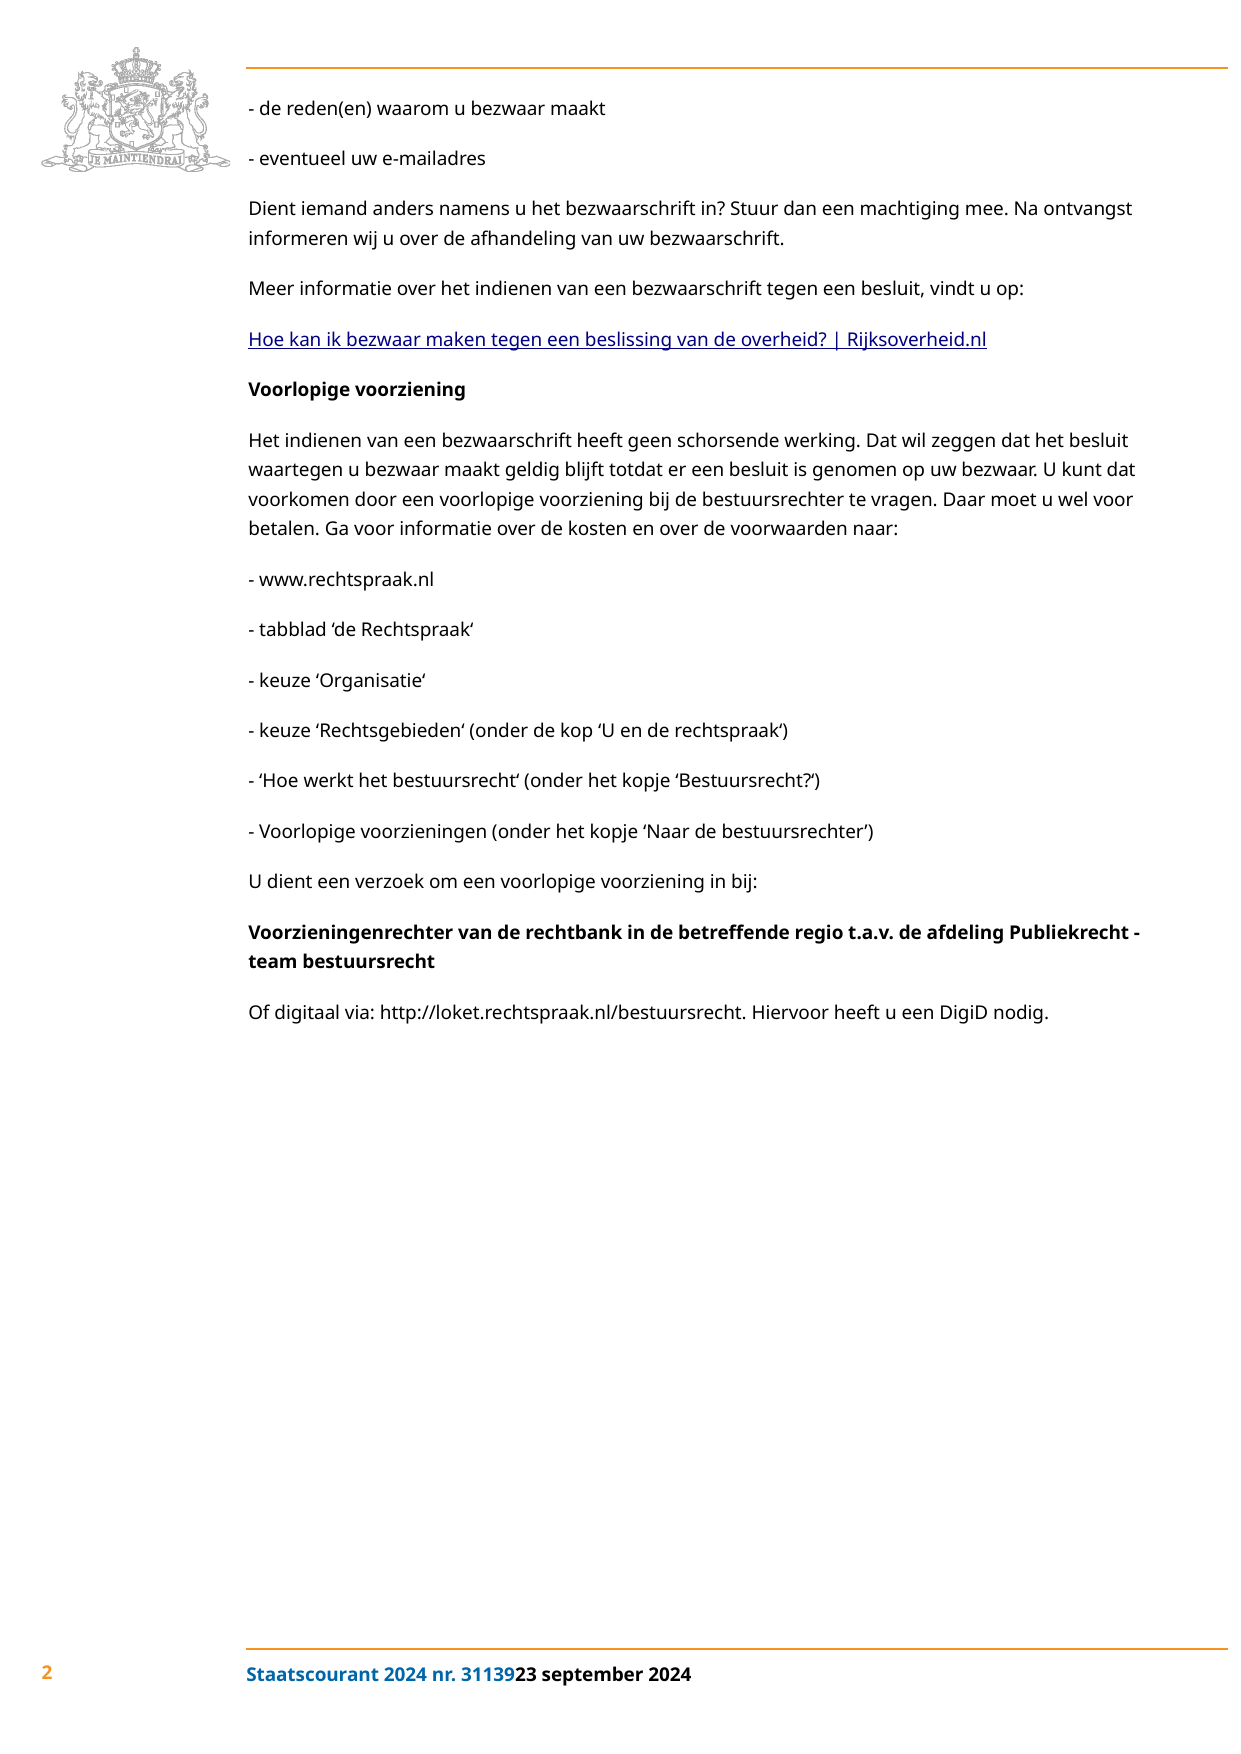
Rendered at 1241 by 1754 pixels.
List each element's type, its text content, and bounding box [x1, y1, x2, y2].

text Het indienen van een bezwaarschrift heeft geen schorsende werking. Dat wil zeggen dat het besluit waartegen u bezwaar maakt geldig blijft totdat er een besluit is genomen op uw bezwaar. U kunt dat voorkomen door een voorlopige voorziening bij de bestuursrechter te vragen. Daar moet u wel voor betalen. Ga voor informatie over de kosten en over de voorwaarden naar: [248, 427, 1152, 541]
text - www.rechtspraak.nl [248, 566, 1152, 592]
picture [41, 47, 231, 172]
text - keuze ‘Organisatie‘ [248, 667, 1152, 693]
text Voorlopige voorziening [248, 376, 1152, 402]
text - tabblad ‘de Rechtspraak‘ [248, 616, 1152, 642]
text Of digitaal via: http://loket.rechtspraak.nl/bestuursrecht. Hiervoor heeft u een DigiD nodig. [248, 999, 1152, 1025]
text U dient een verzoek om een voorlopige voorziening in bij: [248, 868, 1152, 894]
text Voorzieningenrechter van de rechtbank in de betreffende regio t.a.v. de afdeling Publiekrecht - team bestuursrecht [248, 919, 1152, 974]
text - eventueel uw e-mailadres [248, 145, 1152, 171]
text Dient iemand anders namens u het bezwaarschrift in? Stuur dan een machtiging mee. Na ontvangst informeren wij u over de afhandeling van uw bezwaarschrift. [248, 196, 1152, 251]
text - keuze ‘Rechtsgebieden‘ (onder de kop ‘U en de rechtspraak‘) [248, 717, 1152, 743]
text - ‘Hoe werkt het bestuursrecht‘ (onder het kopje ‘Bestuursrecht?‘) [248, 768, 1152, 793]
text Meer informatie over het indienen van een bezwaarschrift tegen een besluit, vindt u op: [248, 276, 1152, 301]
text Hoe kan ik bezwaar maken tegen een beslissing van de overheid? | Rijksoverheid.nl [248, 326, 1152, 352]
text - Voorlopige voorzieningen (onder het kopje ‘Naar de bestuursrechter’) [248, 818, 1152, 844]
text - de reden(en) waarom u bezwaar maakt [248, 95, 1152, 121]
